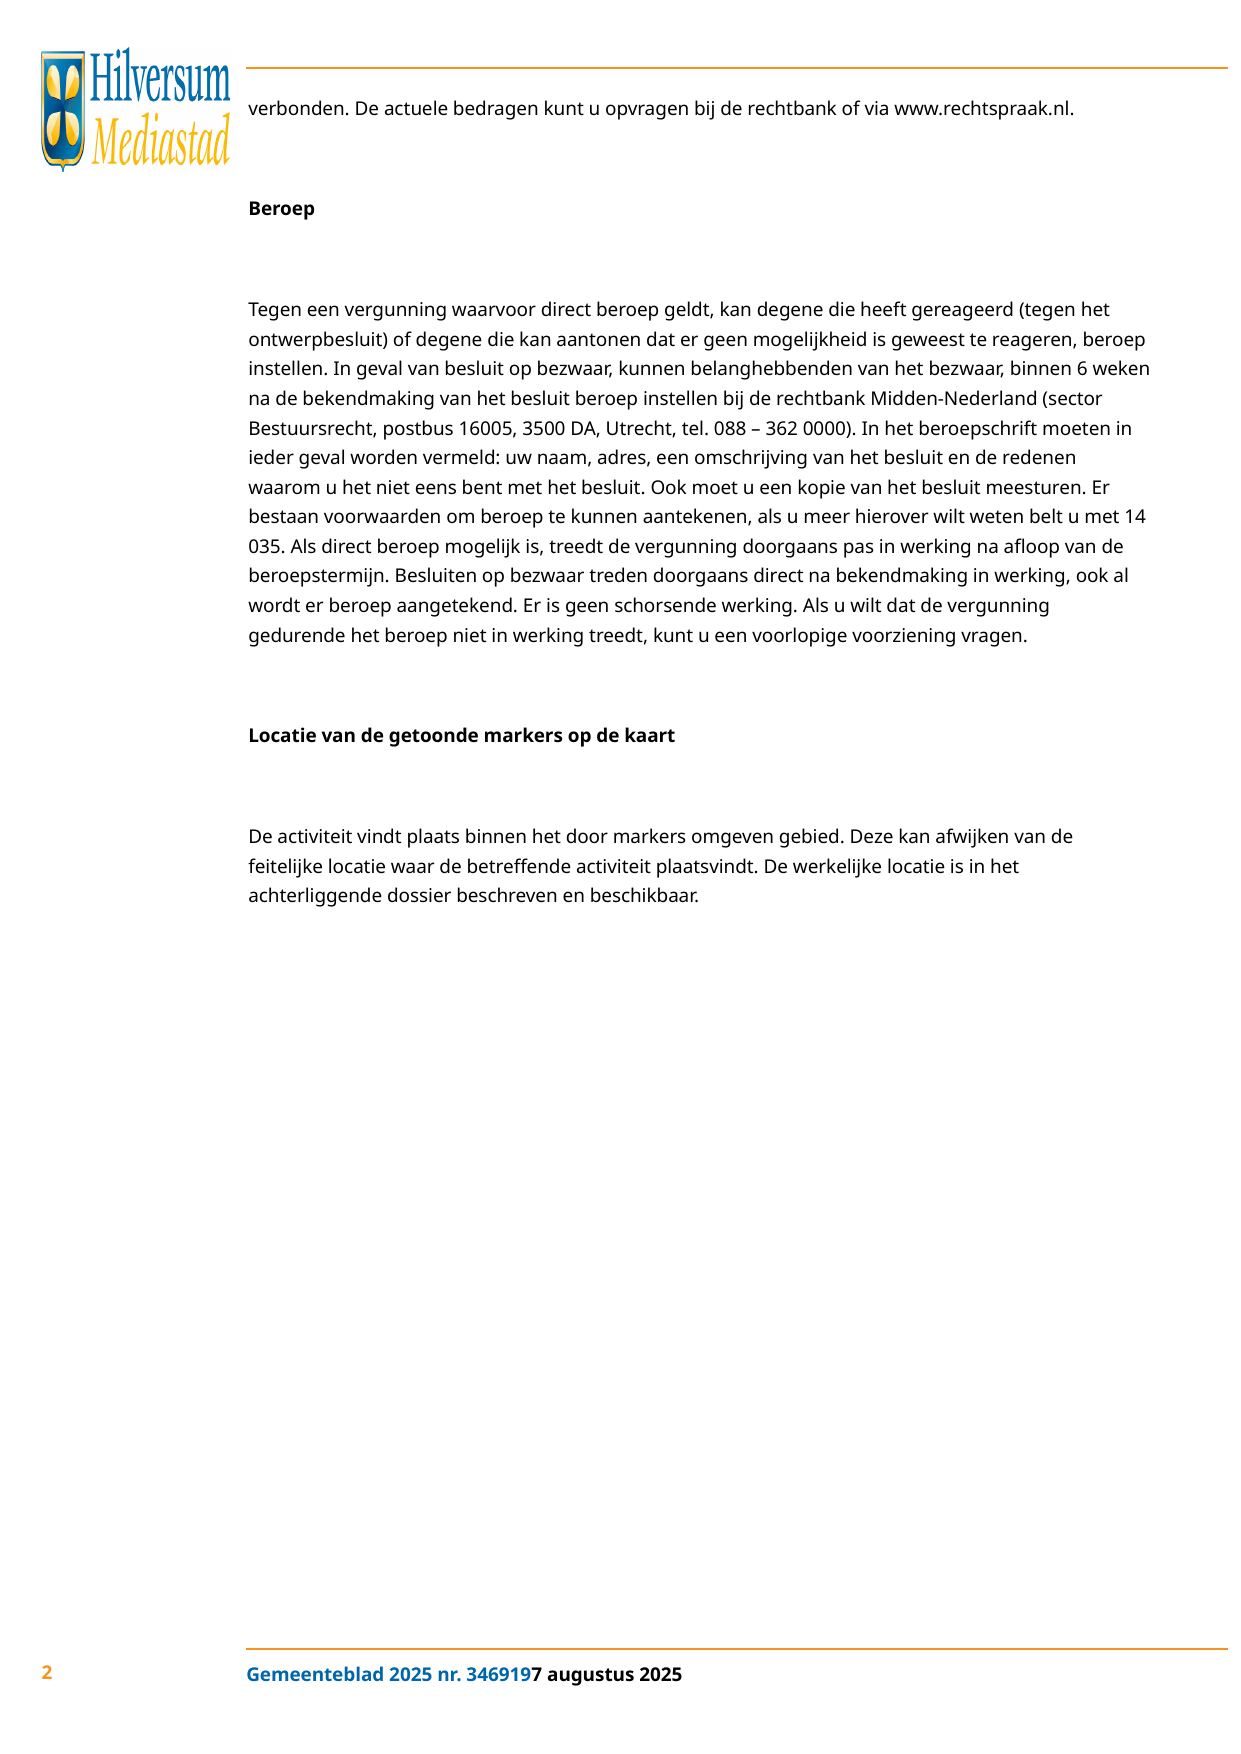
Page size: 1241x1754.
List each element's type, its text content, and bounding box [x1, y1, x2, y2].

text Beroep [248, 196, 1152, 221]
text verbonden. De actuele bedragen kunt u opvragen bij de rechtbank of via www.rechtspraak.nl. [248, 95, 1152, 121]
picture [41, 47, 231, 172]
text Locatie van de getoonde markers op de kaart [248, 723, 1152, 748]
text De activiteit vindt plaats binnen het door markers omgeven gebied. Deze kan afwijken van de feitelijke locatie waar de betreffende activiteit plaatsvindt. De werkelijke locatie is in het achterliggende dossier beschreven en beschikbaar. [248, 823, 1152, 908]
text Tegen een vergunning waarvoor direct beroep geldt, kan degene die heeft gereageerd (tegen het ontwerpbesluit) of degene die kan aantonen dat er geen mogelijkheid is geweest te reageren, beroep instellen. In geval van besluit op bezwaar, kunnen belanghebbenden van het bezwaar, binnen 6 weken na de bekendmaking van het besluit beroep instellen bij de rechtbank Midden-Nederland (sector Bestuursrecht, postbus 16005, 3500 DA, Utrecht, tel. 088 – 362 0000). In het beroepschrift moeten in ieder geval worden vermeld: uw naam, adres, een omschrijving van het besluit en de redenen waarom u het niet eens bent met het besluit. Ook moet u een kopie van het besluit meesturen. Er bestaan voorwaarden om beroep te kunnen aantekenen, als u meer hierover wilt weten belt u met 14 035. Als direct beroep mogelijk is, treedt de vergunning doorgaans pas in werking na afloop van de beroepstermijn. Besluiten op bezwaar treden doorgaans direct na bekendmaking in werking, ook al wordt er beroep aangetekend. Er is geen schorsende werking. Als u wilt dat de vergunning gedurende het beroep niet in werking treedt, kunt u een voorlopige voorziening vragen. [248, 296, 1152, 648]
